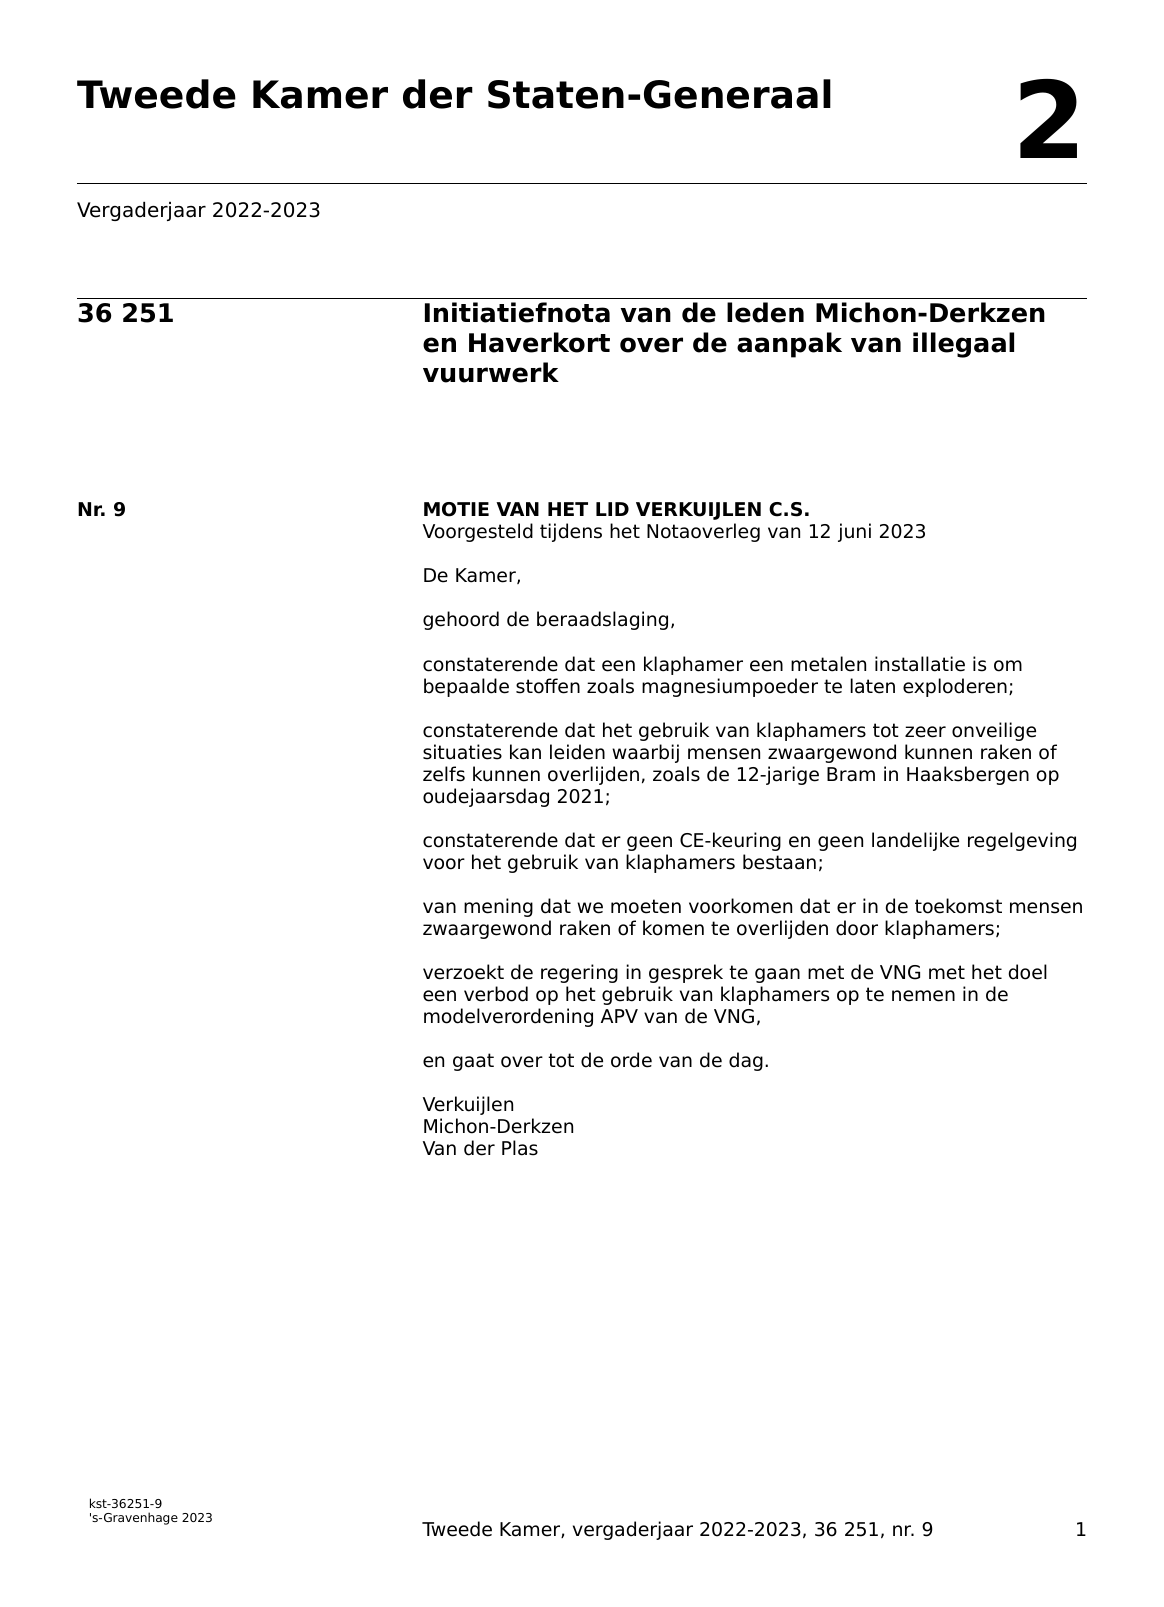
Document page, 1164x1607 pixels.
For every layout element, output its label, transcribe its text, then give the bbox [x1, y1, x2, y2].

table_cell Vergaderjaar 2022-2023 [77, 184, 1087, 298]
table_header 2 [886, 59, 1087, 183]
text De Kamer, [422, 565, 1087, 587]
text gehoord de beraadslaging, [422, 609, 1087, 631]
text constaterende dat het gebruik van klaphamers tot zeer onveilige situaties kan leiden waarbij mensen zwaargewond kunnen raken of zelfs kunnen overlijden, zoals de 12-jarige Bram in Haaksbergen op oudejaarsdag 2021; [422, 720, 1087, 808]
text verzoekt de regering in gesprek te gaan met de VNG met het doel een verbod op het gebruik van klaphamers op te nemen in de modelverordening APV van de VNG, [422, 962, 1087, 1028]
text kst-36251-9 [88, 1497, 323, 1511]
text Verkuijlen [422, 1094, 1087, 1116]
subtitle Nr. 9 MOTIE VAN HET LID VERKUIJLEN C.S. [77, 499, 1087, 521]
table_header Tweede Kamer der Staten-Generaal [77, 59, 886, 183]
text en gaat over tot de orde van de dag. [422, 1050, 1087, 1072]
text constaterende dat een klaphamer een metalen installatie is om bepaalde stoffen zoals magnesiumpoeder te laten exploderen; [422, 653, 1087, 697]
text 's-Gravenhage 2023 [88, 1511, 323, 1525]
text Michon-Derkzen [422, 1116, 1087, 1138]
subtitle 36 251 Initiatiefnota van de leden Michon-Derkzen en Haverkort over de aanpak van illegaal vuurwerk [77, 299, 1087, 388]
text van mening dat we moeten voorkomen dat er in de toekomst mensen zwaargewond raken of komen te overlijden door klaphamers; [422, 896, 1087, 940]
text Van der Plas [422, 1138, 1087, 1160]
text Voorgesteld tijdens het Notaoverleg van 12 juni 2023 [422, 521, 1087, 543]
text constaterende dat er geen CE-keuring en geen landelijke regelgeving voor het gebruik van klaphamers bestaan; [422, 830, 1087, 874]
